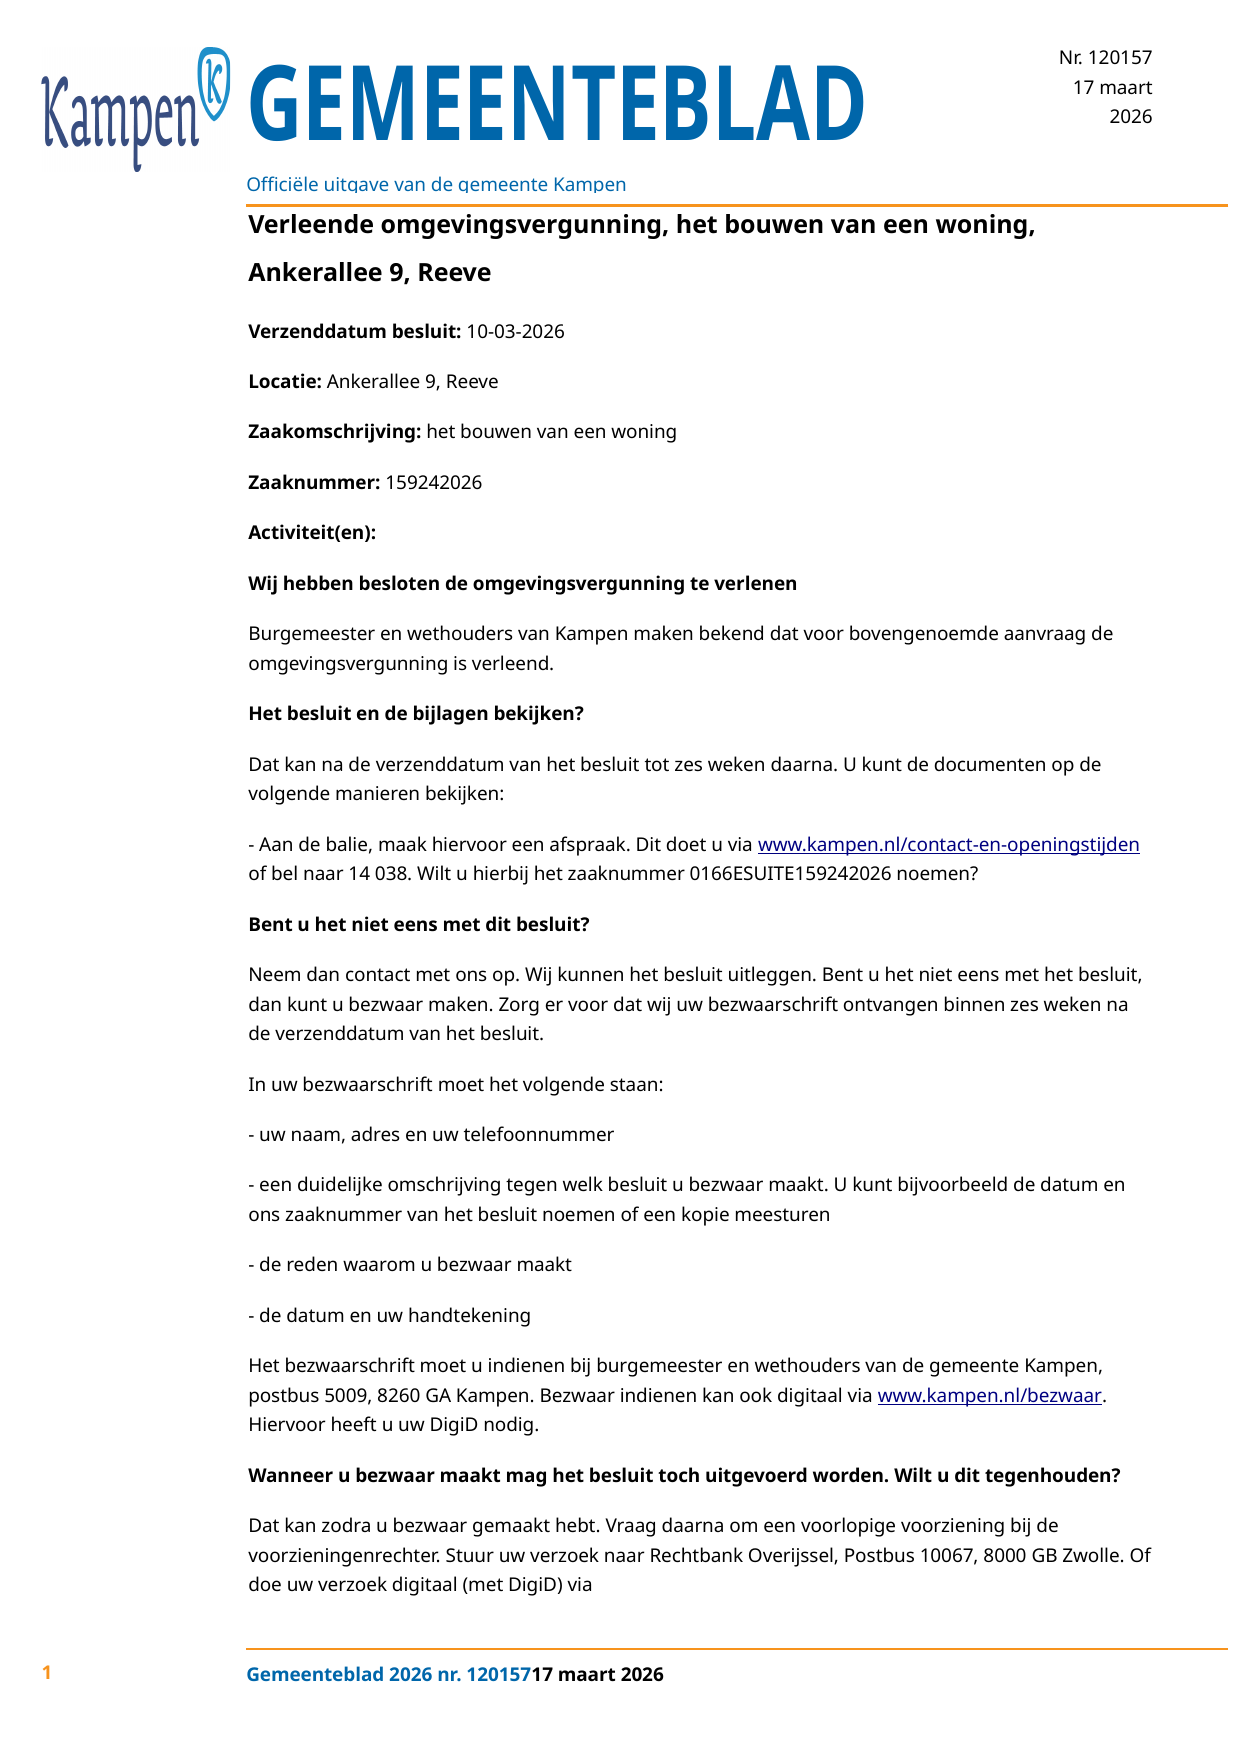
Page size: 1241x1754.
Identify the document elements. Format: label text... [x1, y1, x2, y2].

text - de reden waarom u bezwaar maakt [248, 1252, 1152, 1277]
text Zaaknummer: 159242026 [248, 469, 1152, 495]
text Dat kan na de verzenddatum van het besluit tot zes weken daarna. U kunt de documenten op de volgende manieren bekijken: [248, 751, 1152, 806]
text Zaakomschrijving: het bouwen van een woning [248, 419, 1152, 444]
text - de datum en uw handtekening [248, 1302, 1152, 1328]
text - een duidelijke omschrijving tegen welk besluit u bezwaar maakt. U kunt bijvoorbeeld de datum en ons zaaknummer van het besluit noemen of een kopie meesturen [248, 1172, 1152, 1227]
text In uw bezwaarschrift moet het volgende staan: [248, 1071, 1152, 1097]
text - Aan de balie, maak hiervoor een afspraak. Dit doet u via www.kampen.nl/contact-en-openingstijden of bel naar 14 038. Wilt u hierbij het zaaknummer 0166ESUITE159242026 noemen? [248, 831, 1152, 886]
text Het besluit en de bijlagen bekijken? [248, 700, 1152, 726]
text Het bezwaarschrift moet u indienen bij burgemeester en wethouders van de gemeente Kampen, postbus 5009, 8260 GA Kampen. Bezwaar indienen kan ook digitaal via www.kampen.nl/bezwaar. Hiervoor heeft u uw DigiD nodig. [248, 1352, 1152, 1437]
text - uw naam, adres en uw telefoonnummer [248, 1121, 1152, 1147]
text Bent u het niet eens met dit besluit? [248, 911, 1152, 937]
text Burgemeester en wethouders van Kampen maken bekend dat voor bovengenoemde aanvraag de omgevingsvergunning is verleend. [248, 620, 1152, 676]
text Wanneer u bezwaar maakt mag het besluit toch uitgevoerd worden. Wilt u dit tegenhouden? [248, 1462, 1152, 1488]
text Verzenddatum besluit: 10-03-2026 [248, 318, 1152, 344]
text Wij hebben besloten de omgevingsvergunning te verlenen [248, 570, 1152, 596]
text Dat kan zodra u bezwaar gemaakt hebt. Vraag daarna om een voorlopige voorziening bij de voorzieningenrechter. Stuur uw verzoek naar Rechtbank Overijssel, Postbus 10067, 8000 GB Zwolle. Of doe uw verzoek digitaal (met DigiD) via [248, 1512, 1152, 1597]
text Neem dan contact met ons op. Wij kunnen het besluit uitleggen. Bent u het niet eens met het besluit, dan kunt u bezwaar maken. Zorg er voor dat wij uw bezwaarschrift ontvangen binnen zes weken na de verzenddatum van het besluit. [248, 961, 1152, 1046]
picture [41, 47, 231, 172]
text Verleende omgevingsvergunning, het bouwen van een woning, Ankerallee 9, Reeve [248, 207, 1152, 288]
text Locatie: Ankerallee 9, Reeve [248, 368, 1152, 394]
text Activiteit(en): [248, 519, 1152, 545]
